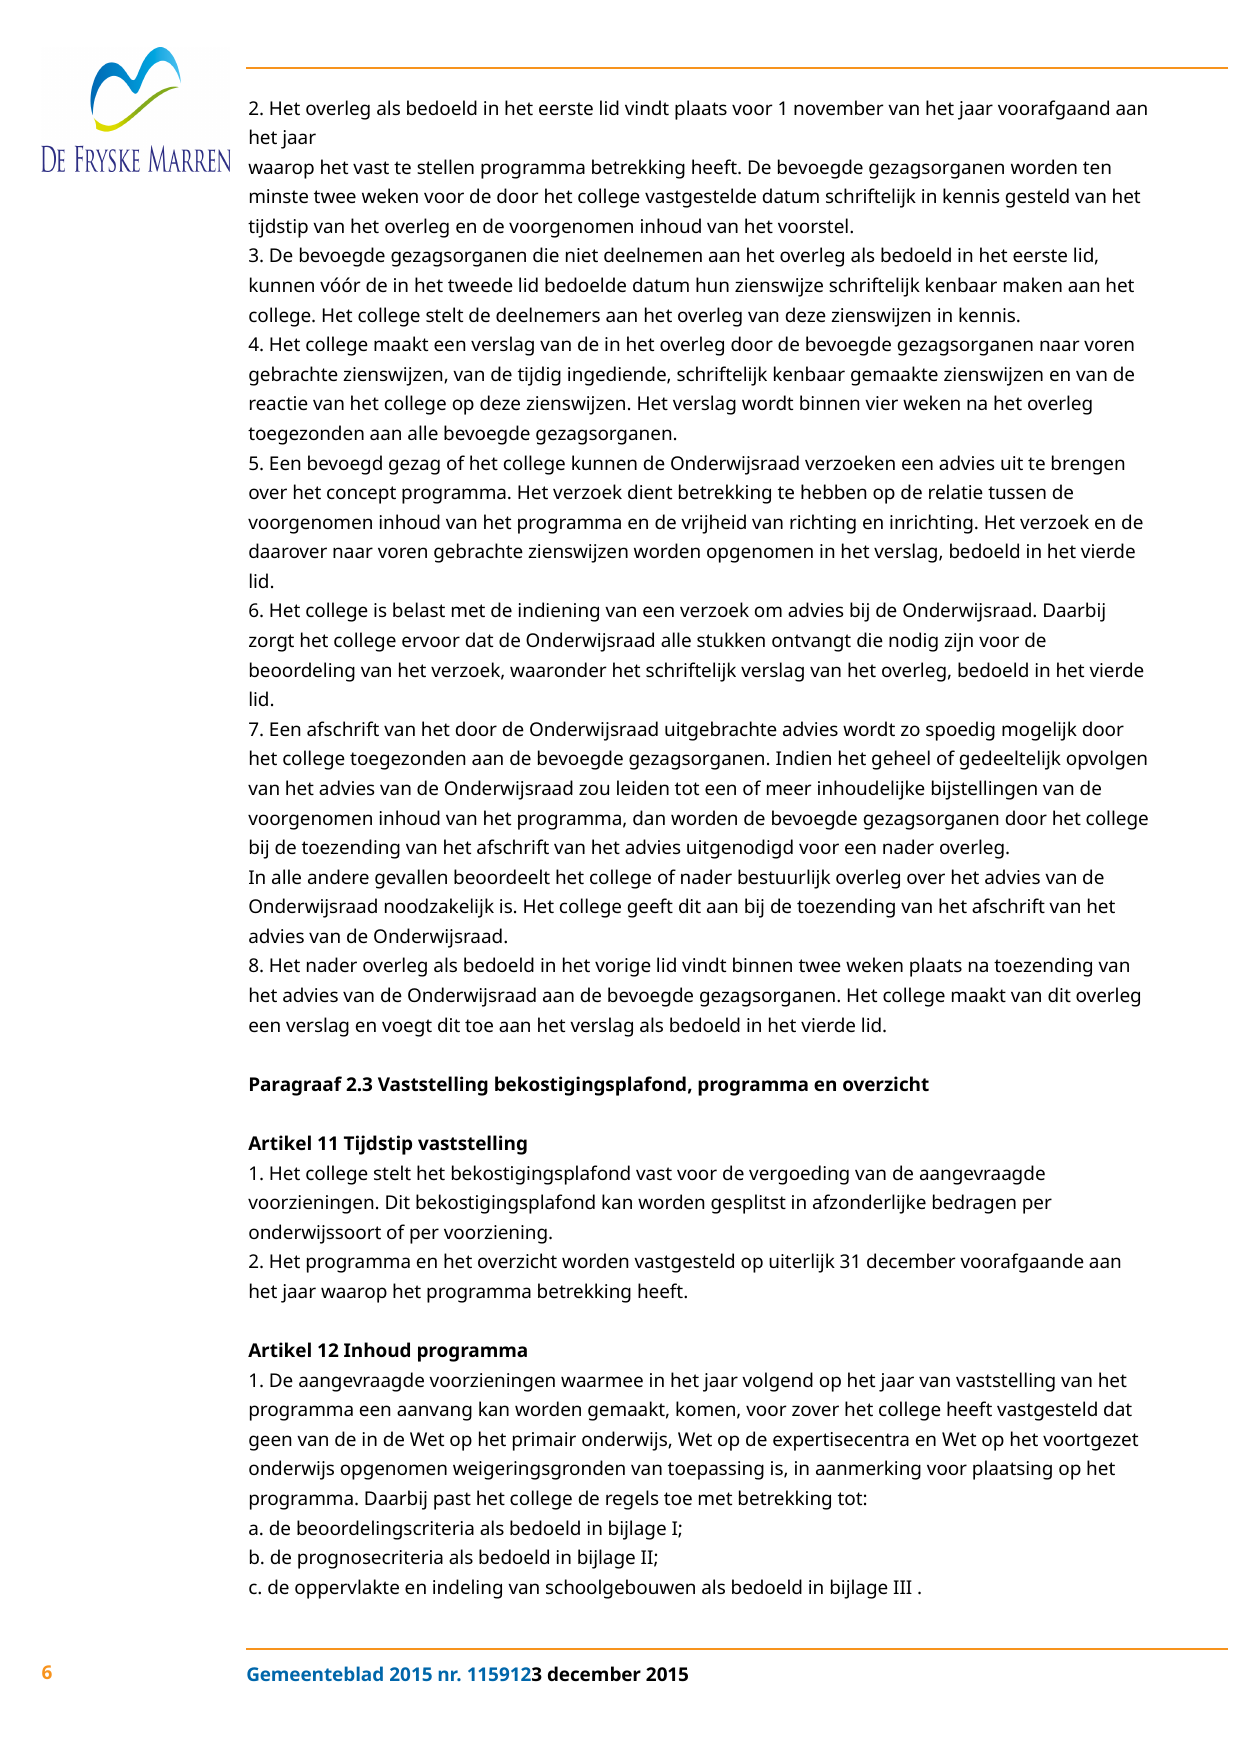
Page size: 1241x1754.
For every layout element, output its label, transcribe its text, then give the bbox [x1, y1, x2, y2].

text 3. De bevoegde gezagsorganen die niet deelnemen aan het overleg als bedoeld in het eerste lid, kunnen vóór de in het tweede lid bedoelde datum hun zienswijze schriftelijk kenbaar maken aan het college. Het college stelt de deelnemers aan het overleg van deze zienswijzen in kennis. [248, 243, 1152, 328]
text Artikel 12 Inhoud programma [248, 1337, 1152, 1363]
text b. de prognosecriteria als bedoeld in bijlage II; [248, 1544, 1152, 1570]
text 1. Het college stelt het bekostigingsplafond vast voor de vergoeding van de aangevraagde voorzieningen. Dit bekostigingsplafond kan worden gesplitst in afzonderlijke bedragen per onderwijssoort of per voorziening. [248, 1160, 1152, 1245]
text a. de beoordelingscriteria als bedoeld in bijlage I; [248, 1515, 1152, 1541]
text 1. De aangevraagde voorzieningen waarmee in het jaar volgend op het jaar van vaststelling van het programma een aanvang kan worden gemaakt, komen, voor zover het college heeft vastgesteld dat geen van de in de Wet op het primair onderwijs, Wet op de expertisecentra en Wet op het voortgezet onderwijs opgenomen weigeringsgronden van toepassing is, in aanmerking voor plaatsing op het programma. Daarbij past het college de regels toe met betrekking tot: [248, 1367, 1152, 1511]
text In alle andere gevallen beoordeelt het college of nader bestuurlijk overleg over het advies van de Onderwijsraad noodzakelijk is. Het college geeft dit aan bij de toezending van het afschrift van het advies van de Onderwijsraad. [248, 864, 1152, 949]
text 8. Het nader overleg als bedoeld in het vorige lid vindt binnen twee weken plaats na toezending van het advies van de Onderwijsraad aan de bevoegde gezagsorganen. Het college maakt van dit overleg een verslag en voegt dit toe aan het verslag als bedoeld in het vierde lid. [248, 953, 1152, 1038]
text 2. Het overleg als bedoeld in het eerste lid vindt plaats voor 1 november van het jaar voorafgaand aan het jaar [248, 95, 1152, 150]
text 2. Het programma en het overzicht worden vastgesteld op uiterlijk 31 december voorafgaande aan het jaar waarop het programma betrekking heeft. [248, 1248, 1152, 1304]
text c. de oppervlakte en indeling van schoolgebouwen als bedoeld in bijlage III . [248, 1574, 1152, 1600]
picture [41, 47, 231, 172]
text 7. Een afschrift van het door de Onderwijsraad uitgebrachte advies wordt zo spoedig mogelijk door het college toegezonden aan de bevoegde gezagsorganen. Indien het geheel of gedeeltelijk opvolgen van het advies van de Onderwijsraad zou leiden tot een of meer inhoudelijke bijstellingen van de voorgenomen inhoud van het programma, dan worden de bevoegde gezagsorganen door het college bij de toezending van het afschrift van het advies uitgenodigd voor een nader overleg. [248, 716, 1152, 860]
text Paragraaf 2.3 Vaststelling bekostigingsplafond, programma en overzicht [248, 1071, 1152, 1097]
text Artikel 11 Tijdstip vaststelling [248, 1130, 1152, 1156]
text 4. Het college maakt een verslag van de in het overleg door de bevoegde gezagsorganen naar voren gebrachte zienswijzen, van de tijdig ingediende, schriftelijk kenbaar gemaakte zienswijzen en van de reactie van het college op deze zienswijzen. Het verslag wordt binnen vier weken na het overleg toegezonden aan alle bevoegde gezagsorganen. [248, 331, 1152, 446]
text waarop het vast te stellen programma betrekking heeft. De bevoegde gezagsorganen worden ten minste twee weken voor de door het college vastgestelde datum schriftelijk in kennis gesteld van het tijdstip van het overleg en de voorgenomen inhoud van het voorstel. [248, 154, 1152, 239]
text 5. Een bevoegd gezag of het college kunnen de Onderwijsraad verzoeken een advies uit te brengen over het concept programma. Het verzoek dient betrekking te hebben op de relatie tussen de voorgenomen inhoud van het programma en de vrijheid van richting en inrichting. Het verzoek en de daarover naar voren gebrachte zienswijzen worden opgenomen in het verslag, bedoeld in het vierde lid. [248, 450, 1152, 594]
text 6. Het college is belast met de indiening van een verzoek om advies bij de Onderwijsraad. Daarbij zorgt het college ervoor dat de Onderwijsraad alle stukken ontvangt die nodig zijn voor de beoordeling van het verzoek, waaronder het schriftelijk verslag van het overleg, bedoeld in het vierde lid. [248, 598, 1152, 712]
